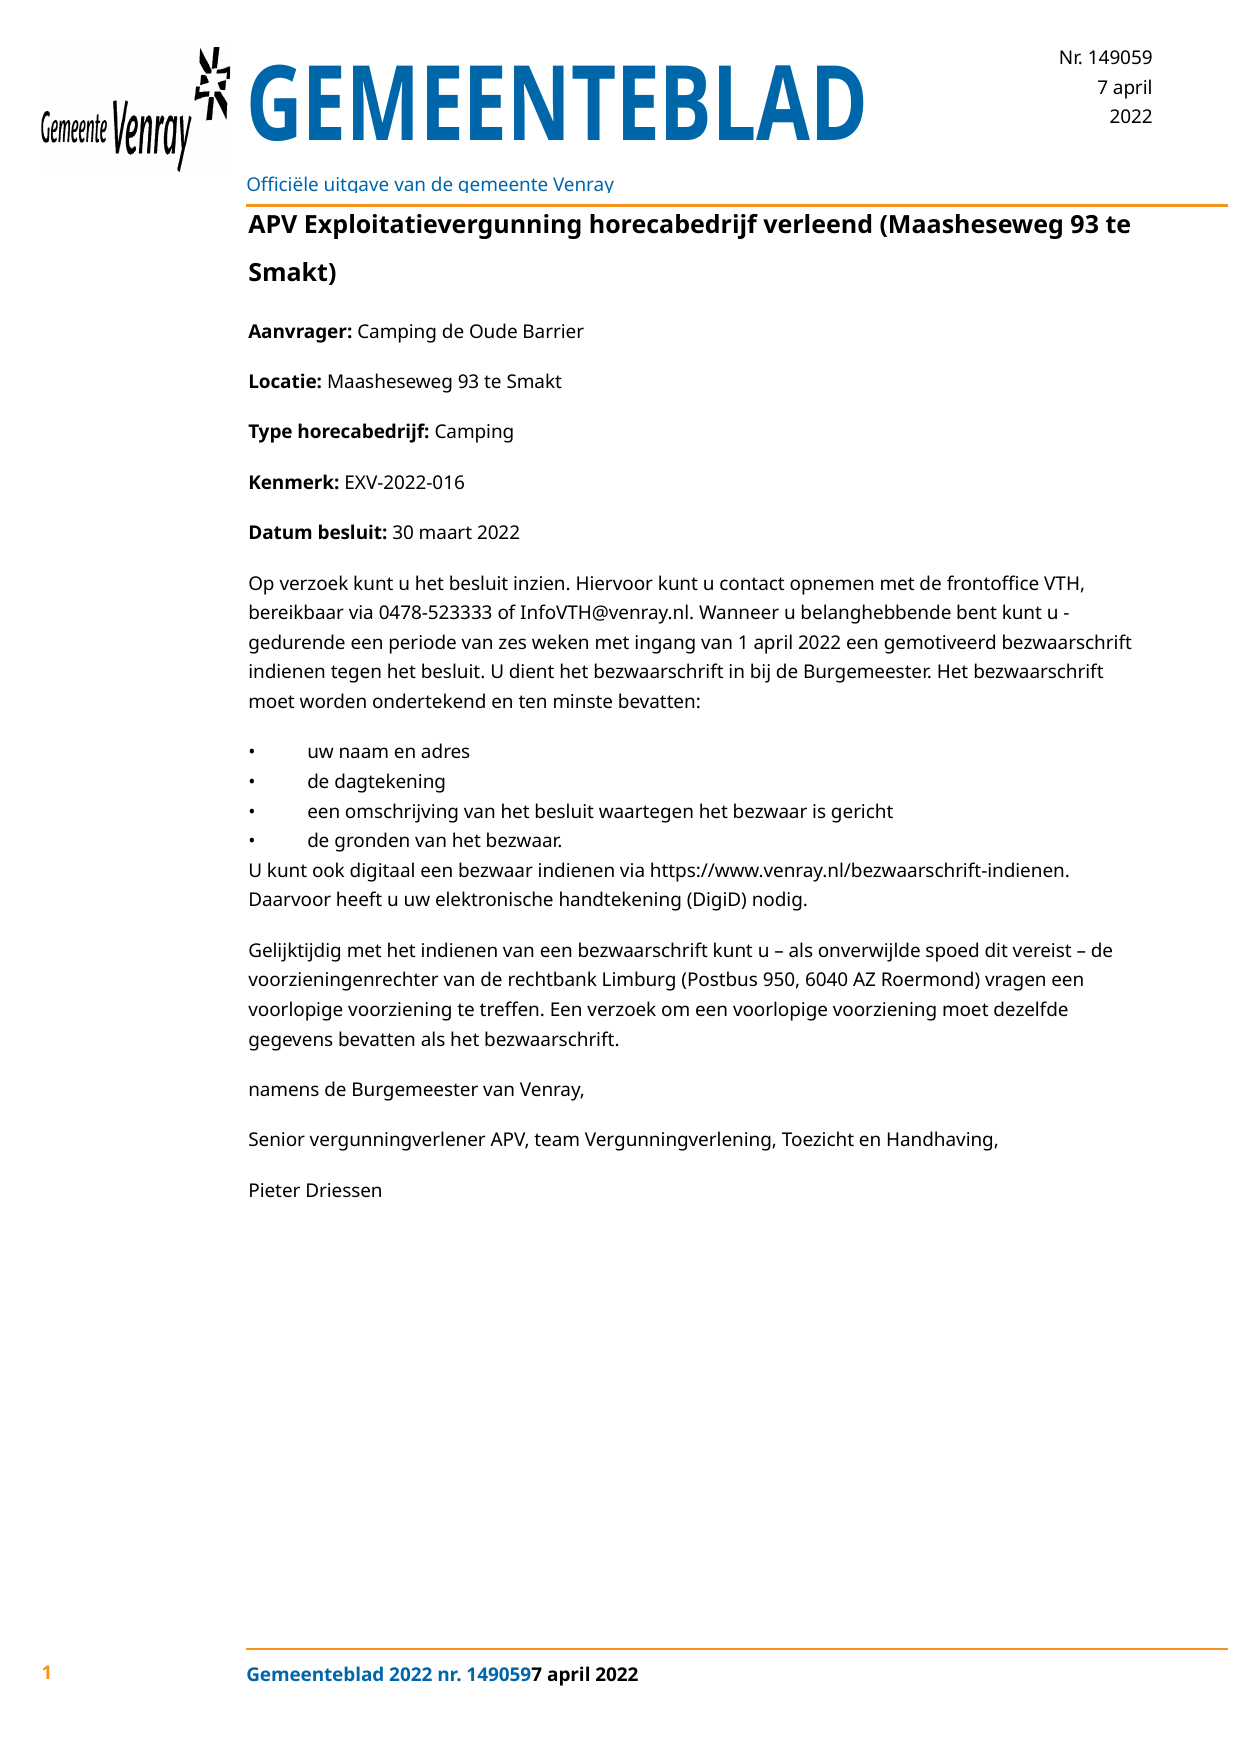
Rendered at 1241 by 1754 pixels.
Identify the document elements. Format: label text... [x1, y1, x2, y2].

text Senior vergunningverlener APV, team Vergunningverlening, Toezicht en Handhaving, [248, 1127, 1152, 1152]
text U kunt ook digitaal een bezwaar indienen via https://www.venray.nl/bezwaarschrift-indienen. Daarvoor heeft u uw elektronische handtekening (DigiD) nodig. [248, 857, 1152, 912]
text Gelijktijdig met het indienen van een bezwaarschrift kunt u – als onverwijlde spoed dit vereist – de voorzieningenrechter van de rechtbank Limburg (Postbus 950, 6040 AZ Roermond) vragen een voorlopige voorziening te treffen. Een verzoek om een voorlopige voorziening moet dezelfde gegevens bevatten als het bezwaarschrift. [248, 937, 1152, 1052]
list de dagtekening [248, 768, 1152, 794]
text APV Exploitatievergunning horecabedrijf verleend (Maasheseweg 93 te Smakt) [248, 207, 1152, 288]
text Type horecabedrijf: Camping [248, 419, 1152, 444]
list de gronden van het bezwaar. [248, 827, 1152, 853]
text namens de Burgemeester van Venray, [248, 1076, 1152, 1102]
text Kenmerk: EXV-2022-016 [248, 469, 1152, 495]
text Pieter Driessen [248, 1177, 1152, 1203]
text Aanvrager: Camping de Oude Barrier [248, 318, 1152, 344]
picture [41, 47, 231, 172]
text Locatie: Maasheseweg 93 te Smakt [248, 368, 1152, 394]
list uw naam en adres [248, 739, 1152, 764]
text Op verzoek kunt u het besluit inzien. Hiervoor kunt u contact opnemen met de frontoffice VTH, bereikbaar via 0478-523333 of InfoVTH@venray.nl. Wanneer u belanghebbende bent kunt u - gedurende een periode van zes weken met ingang van 1 april 2022 een gemotiveerd bezwaarschrift indienen tegen het besluit. U dient het bezwaarschrift in bij de Burgemeester. Het bezwaarschrift moet worden ondertekend en ten minste bevatten: [248, 570, 1152, 714]
text Datum besluit: 30 maart 2022 [248, 519, 1152, 545]
list een omschrijving van het besluit waartegen het bezwaar is gericht [248, 798, 1152, 824]
